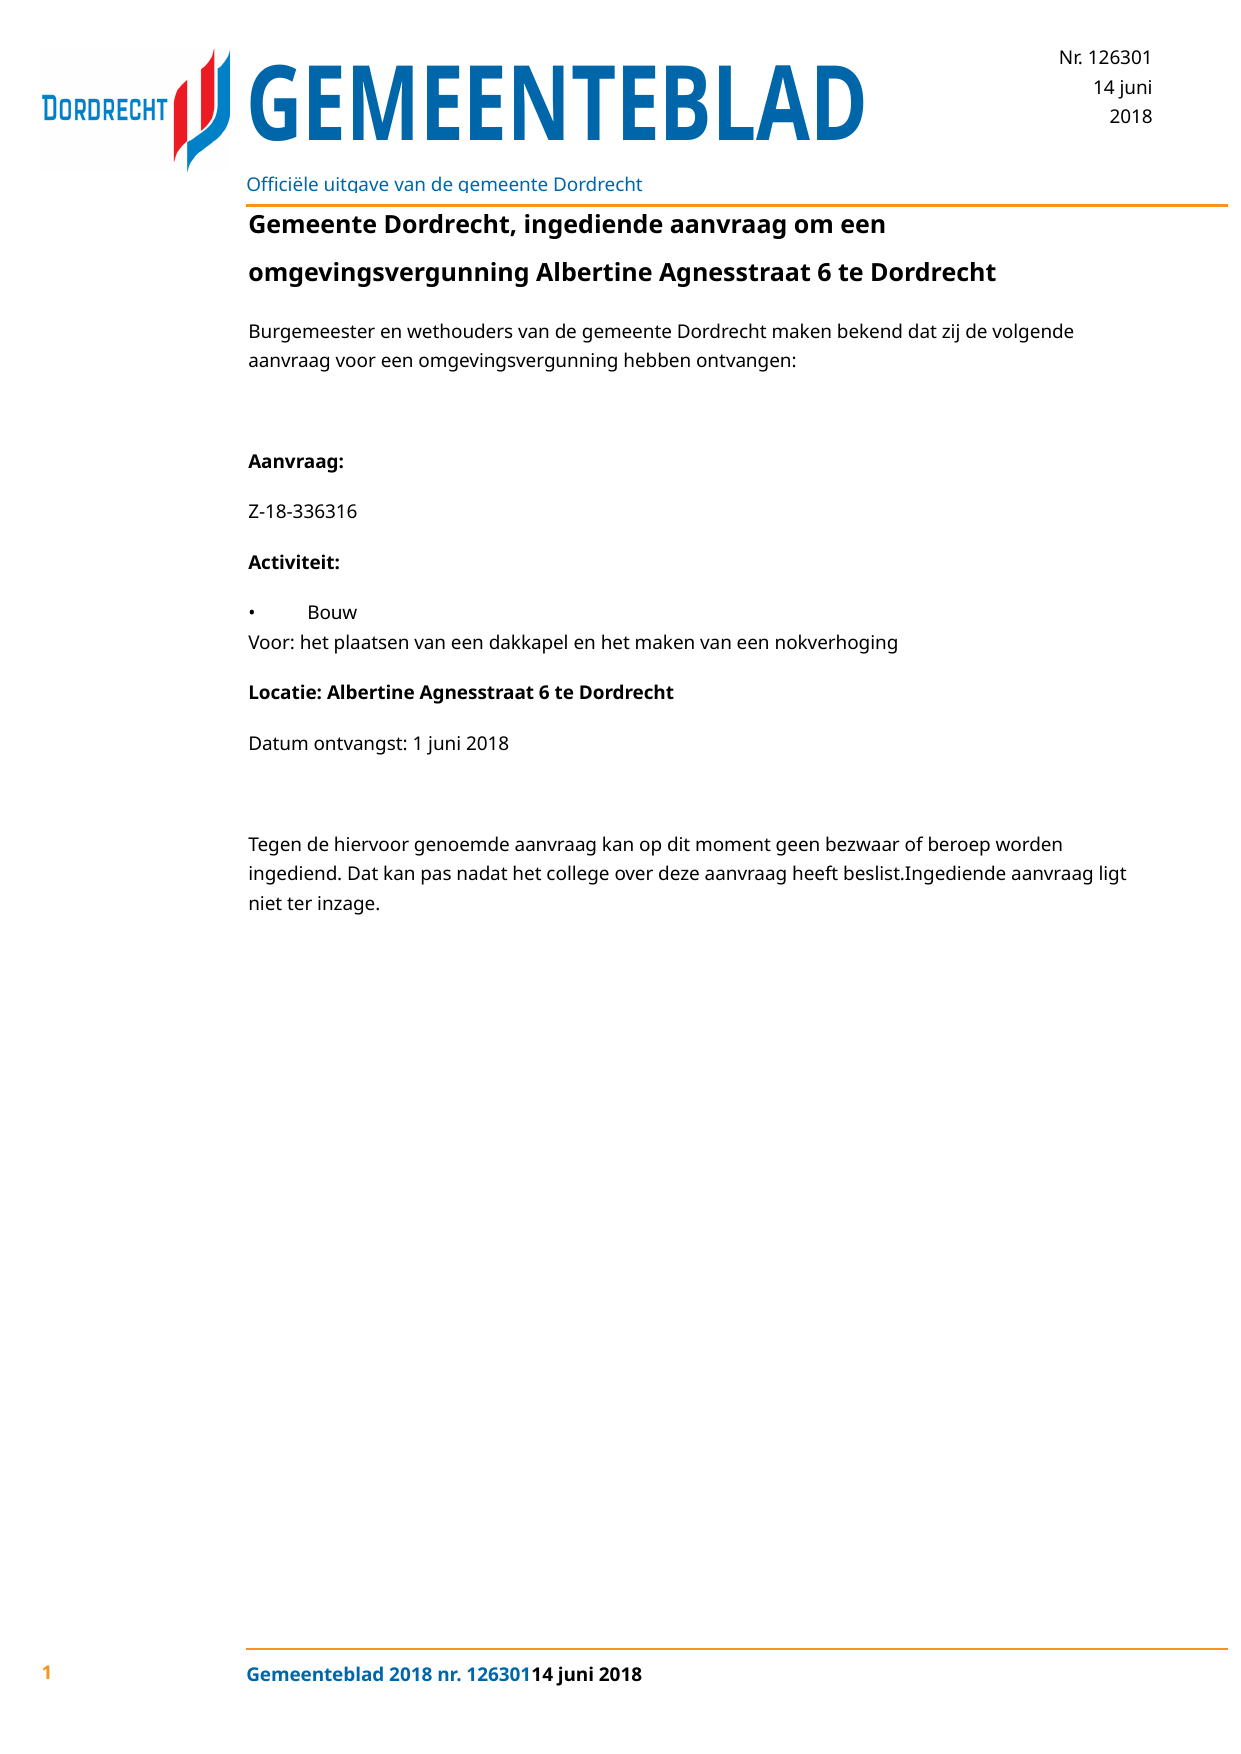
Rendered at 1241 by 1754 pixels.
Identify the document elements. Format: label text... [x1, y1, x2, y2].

text Datum ontvangst: 1 juni 2018 [248, 730, 1152, 756]
text Tegen de hiervoor genoemde aanvraag kan op dit moment geen bezwaar of beroep worden ingediend. Dat kan pas nadat het college over deze aanvraag heeft beslist.Ingediende aanvraag ligt niet ter inzage. [248, 831, 1152, 916]
text Activiteit: [248, 549, 1152, 575]
text Burgemeester en wethouders van de gemeente Dordrecht maken bekend dat zij de volgende aanvraag voor een omgevingsvergunning hebben ontvangen: [248, 318, 1152, 373]
text Z-18-336316 [248, 499, 1152, 524]
text Locatie: Albertine Agnesstraat 6 te Dordrecht [248, 679, 1152, 705]
text Aanvraag: [248, 448, 1152, 474]
picture [41, 47, 231, 172]
text Gemeente Dordrecht, ingediende aanvraag om een omgevingsvergunning Albertine Agnesstraat 6 te Dordrecht [248, 207, 1152, 288]
list Bouw [248, 599, 1152, 625]
text Voor: het plaatsen van een dakkapel en het maken van een nokverhoging [248, 629, 1152, 655]
